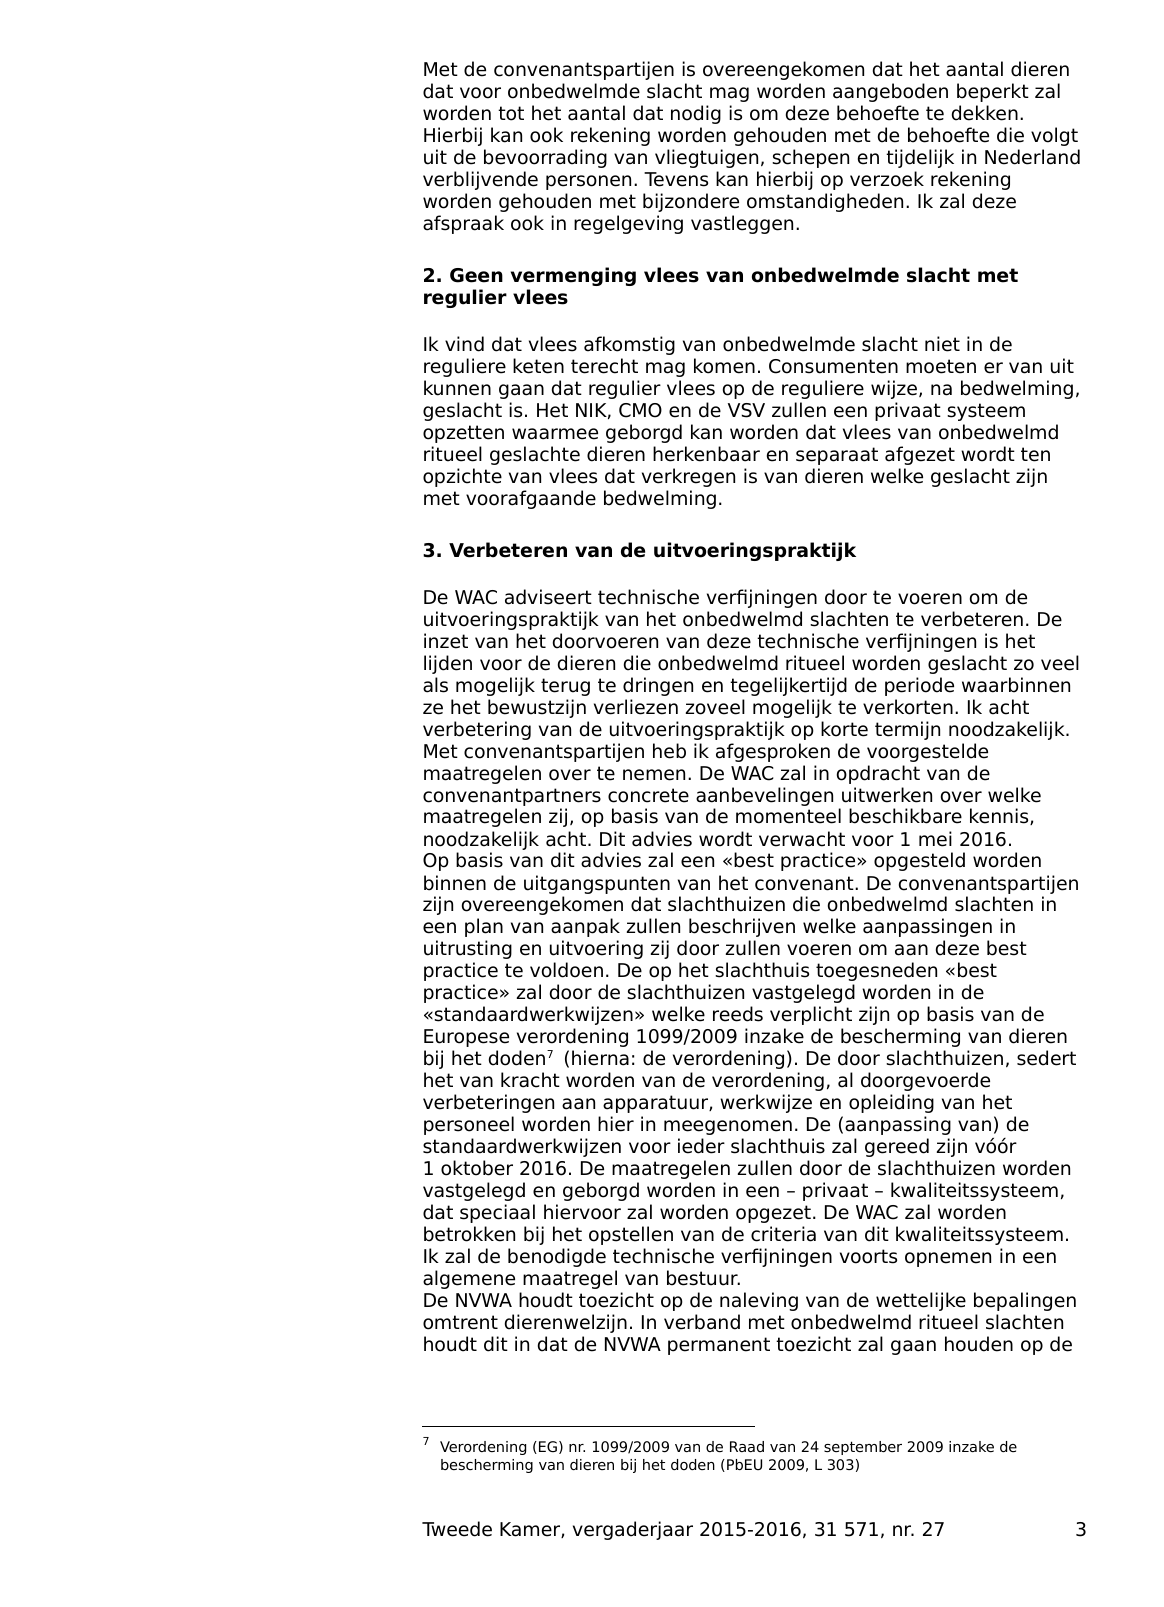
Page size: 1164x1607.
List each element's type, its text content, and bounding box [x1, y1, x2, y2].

text De NVWA houdt toezicht op de naleving van de wettelijke bepalingen omtrent dierenwelzijn. In verband met onbedwelmd ritueel slachten houdt dit in dat de NVWA permanent toezicht zal gaan houden op de [422, 1290, 1087, 1356]
text Ik vind dat vlees afkomstig van onbedwelmde slacht niet in de reguliere keten terecht mag komen. Consumenten moeten er van uit kunnen gaan dat regulier vlees op de reguliere wijze, na bedwelming, geslacht is. Het NIK, CMO en de VSV zullen een privaat systeem opzetten waarmee geborgd kan worden dat vlees van onbedwelmd ritueel geslachte dieren herkenbaar en separaat afgezet wordt ten opzichte van vlees dat verkregen is van dieren welke geslacht zijn met voorafgaande bedwelming. [422, 334, 1087, 510]
subtitle 3. Verbeteren van de uitvoeringspraktijk [422, 540, 1087, 562]
text Verordening (EG) nr. 1099/2009 van de Raad van 24 september 2009 inzake de bescherming van dieren bij het doden (PbEU 2009, L 303) [422, 1435, 1087, 1474]
subtitle 2. Geen vermenging vlees van onbedwelmde slacht met regulier vlees [422, 265, 1087, 309]
text De WAC adviseert technische verfijningen door te voeren om de uitvoeringspraktijk van het onbedwelmd slachten te verbeteren. De inzet van het doorvoeren van deze technische verfijningen is het lijden voor de dieren die onbedwelmd ritueel worden geslacht zo veel als mogelijk terug te dringen en tegelijkertijd de periode waarbinnen ze het bewustzijn verliezen zoveel mogelijk te verkorten. Ik acht verbetering van de uitvoeringspraktijk op korte termijn noodzakelijk. Met convenantspartijen heb ik afgesproken de voorgestelde maatregelen over te nemen. De WAC zal in opdracht van de convenantpartners concrete aanbevelingen uitwerken over welke maatregelen zij, op basis van de momenteel beschikbare kennis, noodzakelijk acht. Dit advies wordt verwacht voor 1 mei 2016. [422, 587, 1087, 850]
text Met de convenantspartijen is overeengekomen dat het aantal dieren dat voor onbedwelmde slacht mag worden aangeboden beperkt zal worden tot het aantal dat nodig is om deze behoefte te dekken. Hierbij kan ook rekening worden gehouden met de behoefte die volgt uit de bevoorrading van vliegtuigen, schepen en tijdelijk in Nederland verblijvende personen. Tevens kan hierbij op verzoek rekening worden gehouden met bijzondere omstandigheden. Ik zal deze afspraak ook in regelgeving vastleggen. [422, 59, 1087, 235]
text Op basis van dit advies zal een «best practice» opgesteld worden binnen de uitgangspunten van het convenant. De convenantspartijen zijn overeengekomen dat slachthuizen die onbedwelmd slachten in een plan van aanpak zullen beschrijven welke aanpassingen in uitrusting en uitvoering zij door zullen voeren om aan deze best practice te voldoen. De op het slachthuis toegesneden «best practice» zal door de slachthuizen vastgelegd worden in de «standaardwerkwijzen» welke reeds verplicht zijn op basis van de Europese verordening 1099/2009 inzake de bescherming van dieren bij het doden (hierna: de verordening). De door slachthuizen, sedert het van kracht worden van de verordening, al doorgevoerde verbeteringen aan apparatuur, werkwijze en opleiding van het personeel worden hier in meegenomen. De (aanpassing van) de standaardwerkwijzen voor ieder slachthuis zal gereed zijn vóór 1 oktober 2016. De maatregelen zullen door de slachthuizen worden vastgelegd en geborgd worden in een – privaat – kwaliteitssysteem, dat speciaal hiervoor zal worden opgezet. De WAC zal worden betrokken bij het opstellen van de criteria van dit kwaliteitssysteem. Ik zal de benodigde technische verfijningen voorts opnemen in een algemene maatregel van bestuur. [422, 850, 1087, 1290]
